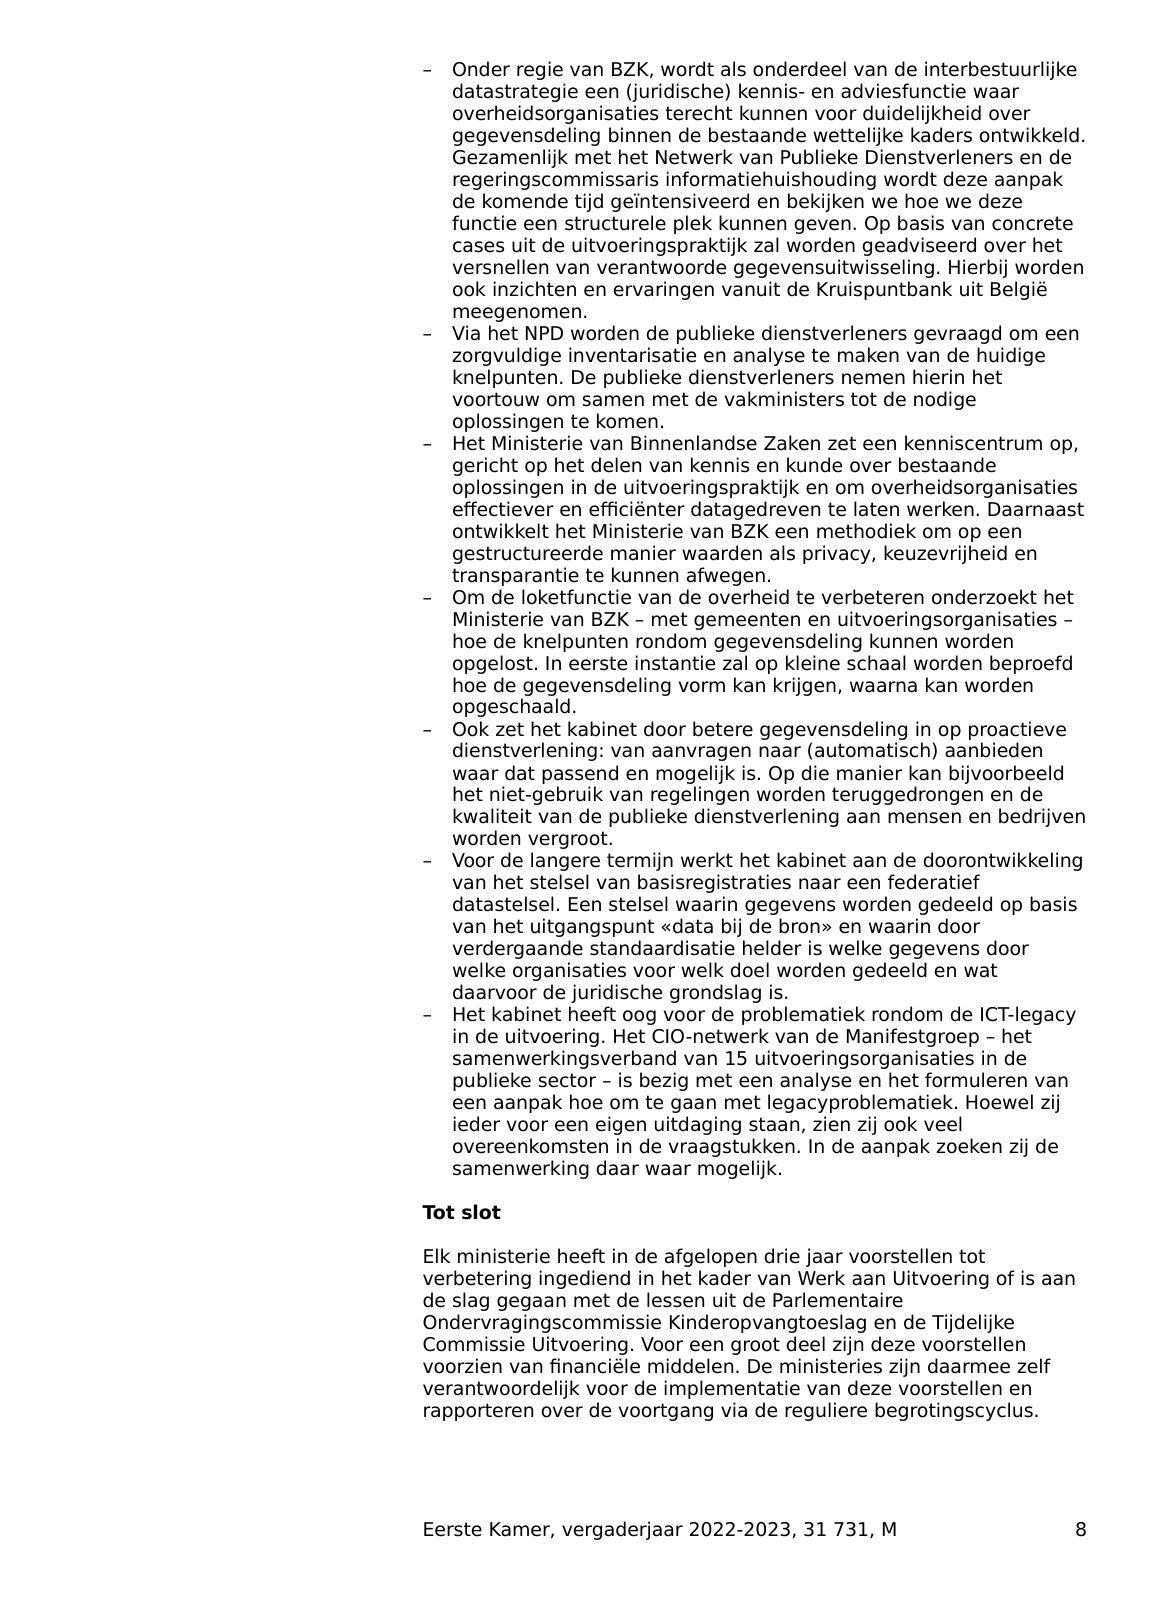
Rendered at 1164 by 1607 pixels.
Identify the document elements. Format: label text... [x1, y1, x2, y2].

subtitle Tot slot [422, 1202, 1087, 1224]
text – Het Ministerie van Binnenlandse Zaken zet een kenniscentrum op, gericht op het delen van kennis en kunde over bestaande oplossingen in de uitvoeringspraktijk en om overheidsorganisaties effectiever en efficiënter datagedreven te laten werken. Daarnaast ontwikkelt het Ministerie van BZK een methodiek om op een gestructureerde manier waarden als privacy, keuzevrijheid en transparantie te kunnen afwegen. [422, 433, 1087, 587]
text Elk ministerie heeft in de afgelopen drie jaar voorstellen tot verbetering ingediend in het kader van Werk aan Uitvoering of is aan de slag gegaan met de lessen uit de Parlementaire Ondervragingscommissie Kinderopvangtoeslag en de Tijdelijke Commissie Uitvoering. Voor een groot deel zijn deze voorstellen voorzien van financiële middelen. De ministeries zijn daarmee zelf verantwoordelijk voor de implementatie van deze voorstellen en rapporteren over de voortgang via de reguliere begrotingscyclus. [422, 1246, 1087, 1422]
text – Ook zet het kabinet door betere gegevensdeling in op proactieve dienstverlening: van aanvragen naar (automatisch) aanbieden waar dat passend en mogelijk is. Op die manier kan bijvoorbeeld het niet-gebruik van regelingen worden teruggedrongen en de kwaliteit van de publieke dienstverlening aan mensen en bedrijven worden vergroot. [422, 718, 1087, 850]
text – Het kabinet heeft oog voor de problematiek rondom de ICT-legacy in de uitvoering. Het CIO-netwerk van de Manifestgroep – het samenwerkingsverband van 15 uitvoeringsorganisaties in de publieke sector – is bezig met een analyse en het formuleren van een aanpak hoe om te gaan met legacyproblematiek. Hoewel zij ieder voor een eigen uitdaging staan, zien zij ook veel overeenkomsten in de vraagstukken. In de aanpak zoeken zij de samenwerking daar waar mogelijk. [422, 1004, 1087, 1180]
text – Via het NPD worden de publieke dienstverleners gevraagd om een zorgvuldige inventarisatie en analyse te maken van de huidige knelpunten. De publieke dienstverleners nemen hierin het voortouw om samen met de vakministers tot de nodige oplossingen te komen. [422, 323, 1087, 433]
text – Om de loketfunctie van de overheid te verbeteren onderzoekt het Ministerie van BZK – met gemeenten en uitvoeringsorganisaties – hoe de knelpunten rondom gegevensdeling kunnen worden opgelost. In eerste instantie zal op kleine schaal worden beproefd hoe de gegevensdeling vorm kan krijgen, waarna kan worden opgeschaald. [422, 587, 1087, 718]
text – Voor de langere termijn werkt het kabinet aan de doorontwikkeling van het stelsel van basisregistraties naar een federatief datastelsel. Een stelsel waarin gegevens worden gedeeld op basis van het uitgangspunt «data bij de bron» en waarin door verdergaande standaardisatie helder is welke gegevens door welke organisaties voor welk doel worden gedeeld en wat daarvoor de juridische grondslag is. [422, 850, 1087, 1004]
text – Onder regie van BZK, wordt als onderdeel van de interbestuurlijke datastrategie een (juridische) kennis- en adviesfunctie waar overheidsorganisaties terecht kunnen voor duidelijkheid over gegevensdeling binnen de bestaande wettelijke kaders ontwikkeld. Gezamenlijk met het Netwerk van Publieke Dienstverleners en de regeringscommissaris informatiehuishouding wordt deze aanpak de komende tijd geïntensiveerd en bekijken we hoe we deze functie een structurele plek kunnen geven. Op basis van concrete cases uit de uitvoeringspraktijk zal worden geadviseerd over het versnellen van verantwoorde gegevensuitwisseling. Hierbij worden ook inzichten en ervaringen vanuit de Kruispuntbank uit België meegenomen. [422, 59, 1087, 323]
